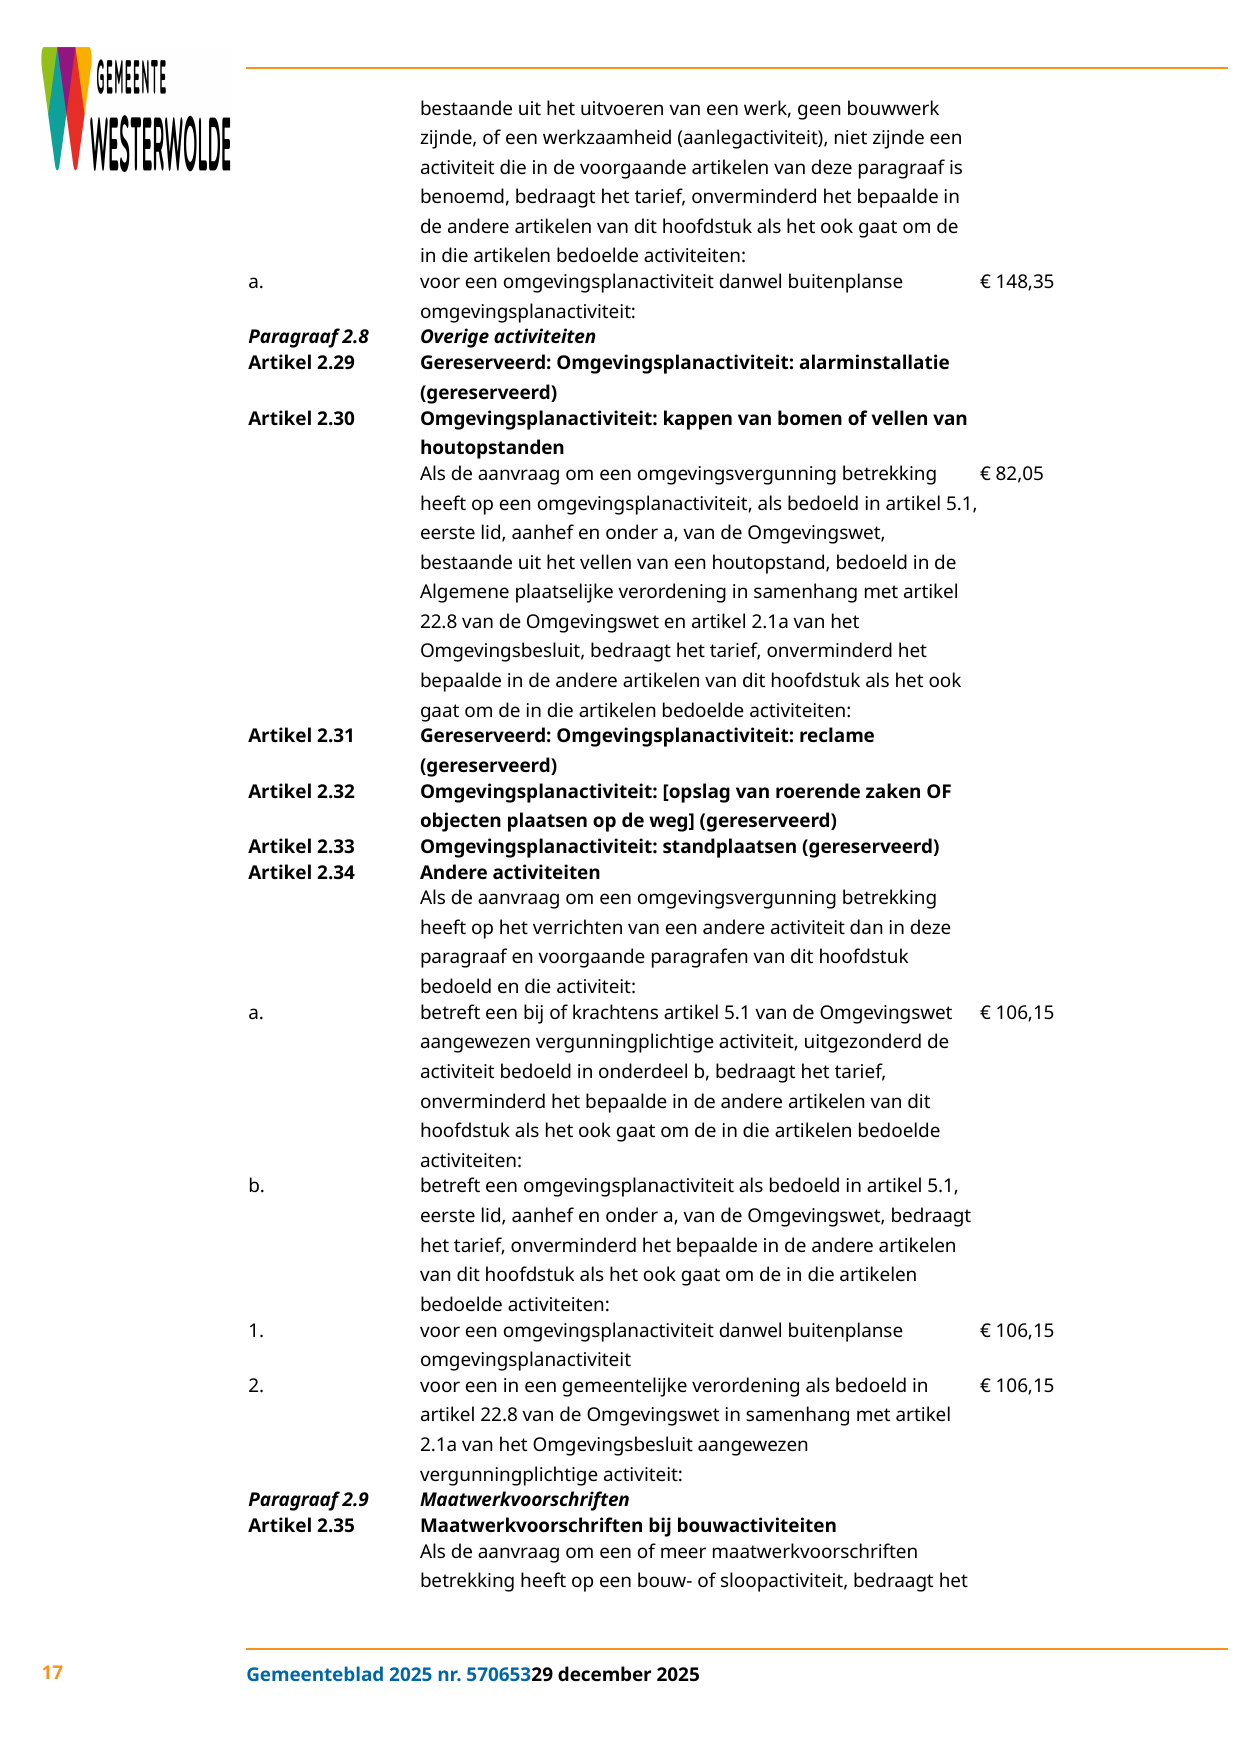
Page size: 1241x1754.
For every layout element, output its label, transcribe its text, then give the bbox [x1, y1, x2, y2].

table_cell a. [248, 269, 420, 324]
table_cell Artikel 2.29 [248, 350, 420, 405]
table_cell a. [248, 999, 420, 1173]
table_cell Artikel 2.35 [248, 1512, 420, 1538]
table_cell [980, 1538, 1152, 1593]
table_cell voor een omgevingsplanactiviteit danwel buitenplanse omgevingsplanactiviteit [420, 1317, 980, 1372]
table_cell voor een in een gemeentelijke verordening als bedoeld in artikel 22.8 van de Omgevingswet in samenhang met artikel 2.1a van het Omgevingsbesluit aangewezen vergunningplichtige activiteit: [420, 1372, 980, 1487]
table_cell b. [248, 1173, 420, 1317]
table_cell 1. [248, 1317, 420, 1372]
table_cell Paragraaf 2.9 [248, 1487, 420, 1512]
table_cell [980, 833, 1152, 859]
table_cell Gereserveerd: Omgevingsplanactiviteit: reclame (gereserveerd) [420, 723, 980, 778]
table_cell 2. [248, 1372, 420, 1487]
table_cell € 106,15 [980, 999, 1152, 1173]
table_cell € 106,15 [980, 1372, 1152, 1487]
picture [41, 47, 231, 172]
table_cell Omgevingsplanactiviteit: kappen van bomen of vellen van houtopstanden [420, 405, 980, 460]
table_cell [980, 1512, 1152, 1538]
table_cell voor een omgevingsplanactiviteit danwel buitenplanse omgevingsplanactiviteit: [420, 269, 980, 324]
table_cell [980, 1487, 1152, 1512]
table_cell € 148,35 [980, 269, 1152, 324]
table_cell [980, 1173, 1152, 1317]
table_cell € 106,15 [980, 1317, 1152, 1372]
table_cell Als de aanvraag om een omgevingsvergunning betrekking heeft op het verrichten van een andere activiteit dan in deze paragraaf en voorgaande paragrafen van dit hoofdstuk bedoeld en die activiteit: [420, 885, 980, 999]
table_cell Artikel 2.32 [248, 778, 420, 833]
table_cell Gereserveerd: Omgevingsplanactiviteit: alarminstallatie (gereserveerd) [420, 350, 980, 405]
table_cell [980, 723, 1152, 778]
table_cell Paragraaf 2.8 [248, 324, 420, 349]
table_cell betreft een omgevingsplanactiviteit als bedoeld in artikel 5.1, eerste lid, aanhef en onder a, van de Omgevingswet, bedraagt het tarief, onverminderd het bepaalde in de andere artikelen van dit hoofdstuk als het ook gaat om de in die artikelen bedoelde activiteiten: [420, 1173, 980, 1317]
table_cell Artikel 2.34 [248, 859, 420, 884]
table_cell Artikel 2.33 [248, 833, 420, 859]
table_cell [248, 95, 420, 268]
table_cell Omgevingsplanactiviteit: [opslag van roerende zaken OF objecten plaatsen op de weg] (gereserveerd) [420, 778, 980, 833]
table_cell [980, 350, 1152, 405]
table_cell [980, 95, 1152, 268]
table_cell [248, 1538, 420, 1593]
table_cell [980, 859, 1152, 884]
table_cell Artikel 2.30 [248, 405, 420, 460]
table_cell [980, 778, 1152, 833]
table_cell bestaande uit het uitvoeren van een werk, geen bouwwerk zijnde, of een werkzaamheid (aanlegactiviteit), niet zijnde een activiteit die in de voorgaande artikelen van deze paragraaf is benoemd, bedraagt het tarief, onverminderd het bepaalde in de andere artikelen van dit hoofdstuk als het ook gaat om de in die artikelen bedoelde activiteiten: [420, 95, 980, 268]
table_cell betreft een bij of krachtens artikel 5.1 van de Omgevingswet aangewezen vergunningplichtige activiteit, uitgezonderd de activiteit bedoeld in onderdeel b, bedraagt het tarief, onverminderd het bepaalde in de andere artikelen van dit hoofdstuk als het ook gaat om de in die artikelen bedoelde activiteiten: [420, 999, 980, 1173]
table_cell [980, 324, 1152, 349]
table_cell [980, 885, 1152, 999]
table_cell Als de aanvraag om een of meer maatwerkvoorschriften betrekking heeft op een bouw- of sloopactiviteit, bedraagt het [420, 1538, 980, 1593]
table_cell € 82,05 [980, 460, 1152, 722]
table_cell Andere activiteiten [420, 859, 980, 884]
table_cell Artikel 2.31 [248, 723, 420, 778]
table_cell Maatwerkvoorschriften [420, 1487, 980, 1512]
table_cell Maatwerkvoorschriften bij bouwactiviteiten [420, 1512, 980, 1538]
table_cell [980, 405, 1152, 460]
table_cell Als de aanvraag om een omgevingsvergunning betrekking heeft op een omgevingsplanactiviteit, als bedoeld in artikel 5.1, eerste lid, aanhef en onder a, van de Omgevingswet, bestaande uit het vellen van een houtopstand, bedoeld in de Algemene plaatselijke verordening in samenhang met artikel 22.8 van de Omgevingswet en artikel 2.1a van het Omgevingsbesluit, bedraagt het tarief, onverminderd het bepaalde in de andere artikelen van dit hoofdstuk als het ook gaat om de in die artikelen bedoelde activiteiten: [420, 460, 980, 722]
table_cell [248, 885, 420, 999]
table_cell Overige activiteiten [420, 324, 980, 349]
table_cell Omgevingsplanactiviteit: standplaatsen (gereserveerd) [420, 833, 980, 859]
table_cell [248, 460, 420, 722]
